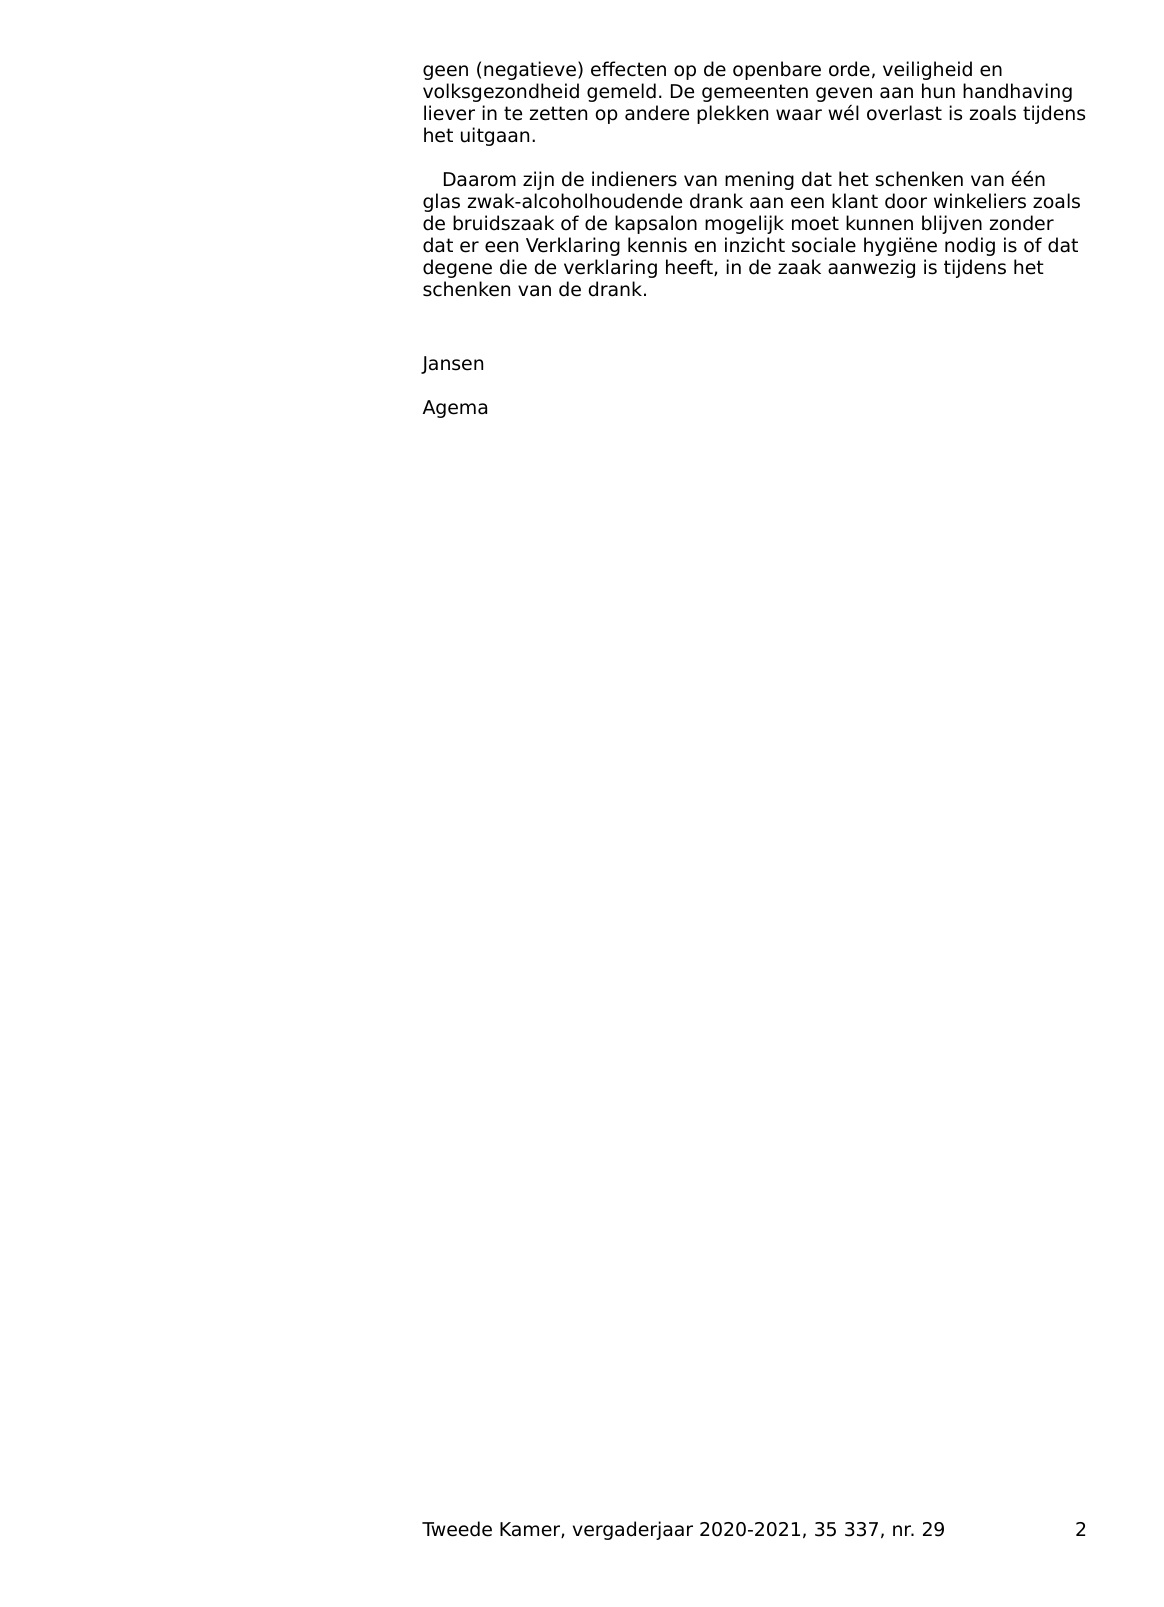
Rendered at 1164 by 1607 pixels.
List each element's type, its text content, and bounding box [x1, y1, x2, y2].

text geen (negatieve) effecten op de openbare orde, veiligheid en volksgezondheid gemeld. De gemeenten geven aan hun handhaving liever in te zetten op andere plekken waar wél overlast is zoals tijdens het uitgaan. [422, 59, 1087, 147]
text Daarom zijn de indieners van mening dat het schenken van één glas zwak-alcoholhoudende drank aan een klant door winkeliers zoals de bruidszaak of de kapsalon mogelijk moet kunnen blijven zonder dat er een Verklaring kennis en inzicht sociale hygiëne nodig is of dat degene die de verklaring heeft, in de zaak aanwezig is tijdens het schenken van de drank. [422, 169, 1087, 301]
text Jansen Agema [422, 331, 1087, 419]
